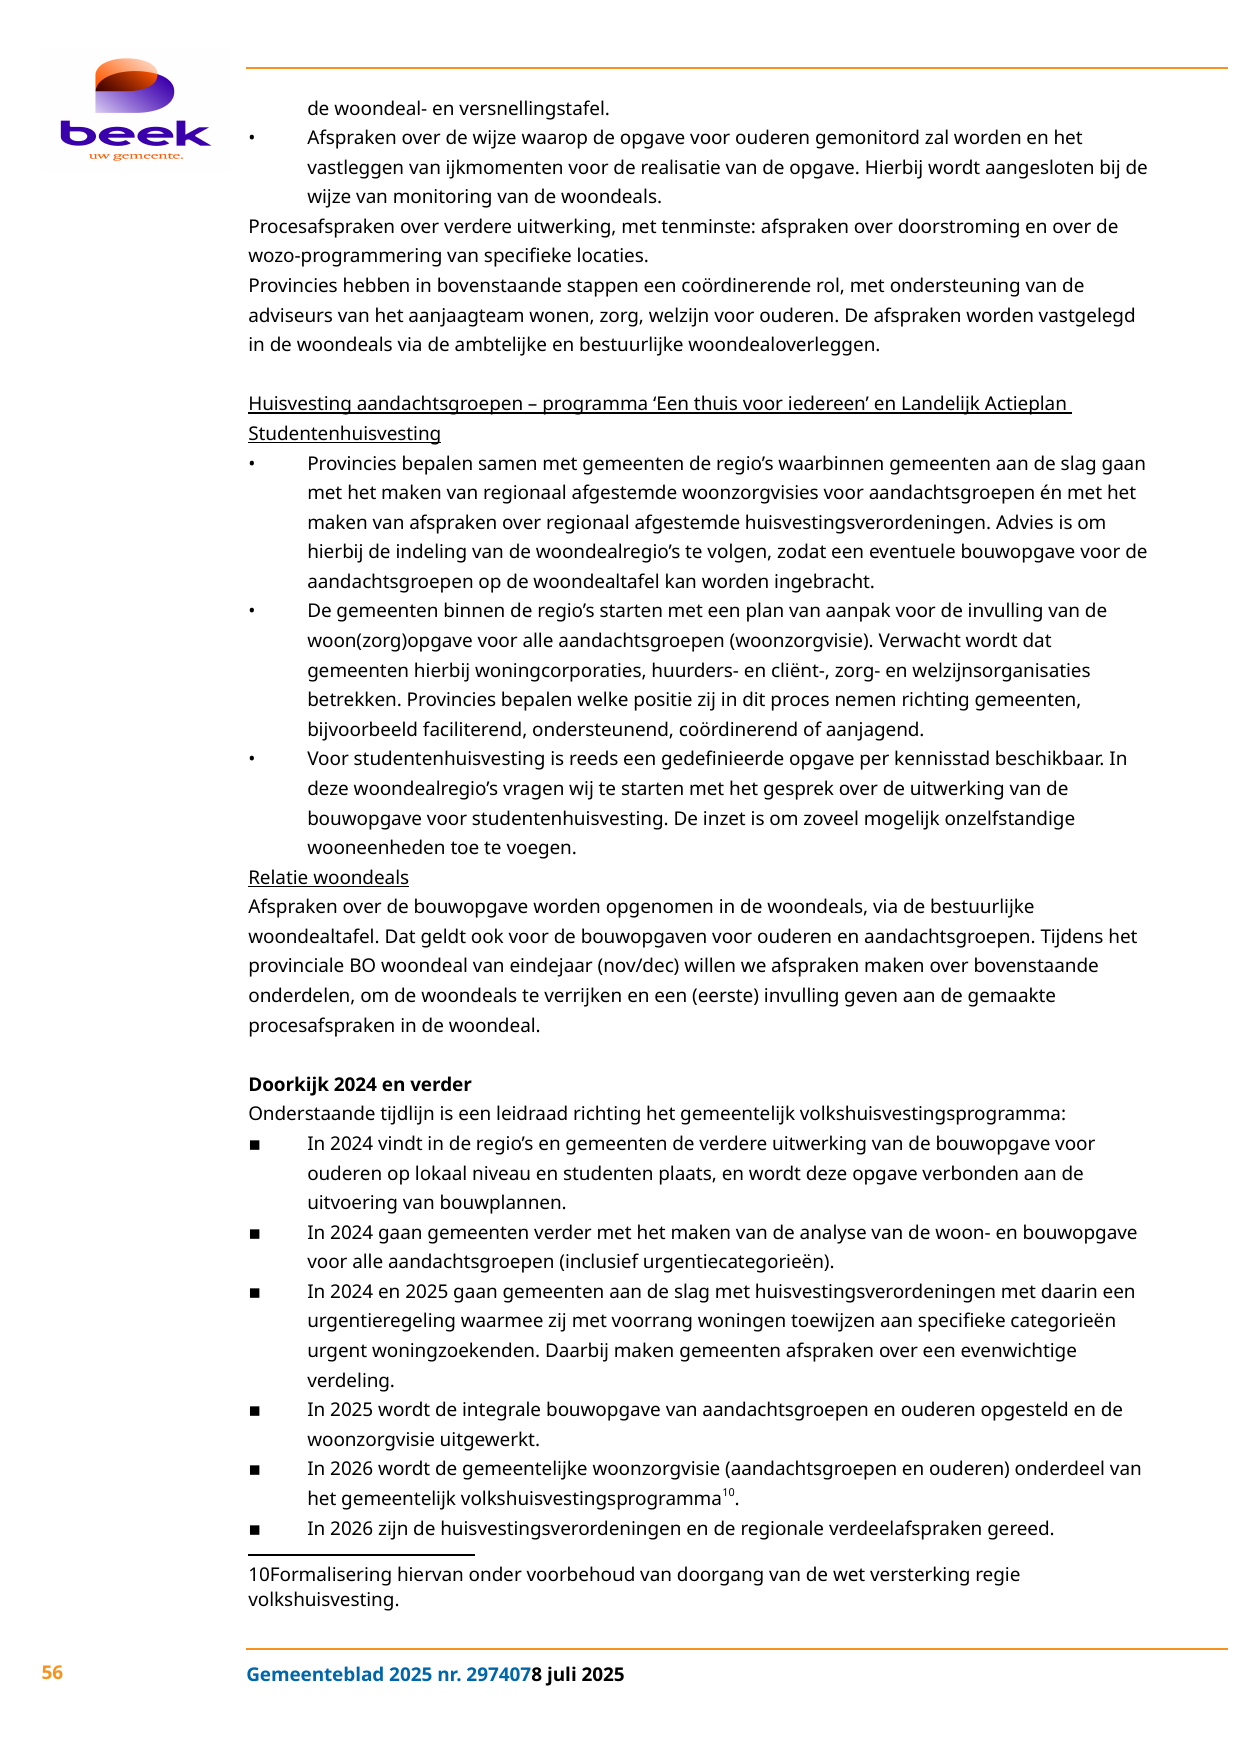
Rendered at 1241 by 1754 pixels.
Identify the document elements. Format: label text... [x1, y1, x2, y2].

list Formalisering hiervan onder voorbehoud van doorgang van de wet versterking regie volkshuisvesting. [248, 1561, 1152, 1612]
text Doorkijk 2024 en verder [248, 1071, 1152, 1097]
list Voor studentenhuisvesting is reeds een gedefinieerde opgave per kennisstad beschikbaar. In deze woondealregio’s vragen wij te starten met het gesprek over de uitwerking van de bouwopgave voor studentenhuisvesting. De inzet is om zoveel mogelijk onzelfstandige wooneenheden toe te voegen. [248, 746, 1152, 860]
list In 2024 vindt in de regio’s en gemeenten de verdere uitwerking van de bouwopgave voor ouderen op lokaal niveau en studenten plaats, en wordt deze opgave verbonden aan de uitvoering van bouwplannen. [248, 1130, 1152, 1215]
text Afspraken over de bouwopgave worden opgenomen in de woondeals, via de bestuurlijke woondealtafel. Dat geldt ook voor de bouwopgaven voor ouderen en aandachtsgroepen. Tijdens het provinciale BO woondeal van eindejaar (nov/dec) willen we afspraken maken over bovenstaande onderdelen, om de woondeals te verrijken en een (eerste) invulling geven aan de gemaakte procesafspraken in de woondeal. [248, 893, 1152, 1038]
text Huisvesting aandachtsgroepen – programma ‘Een thuis voor iedereen’ en Landelijk Actieplan Studentenhuisvesting [248, 391, 1152, 446]
text Onderstaande tijdlijn is een leidraad richting het gemeentelijk volkshuisvestingsprogramma: [248, 1101, 1152, 1126]
list In 2025 wordt de integrale bouwopgave van aandachtsgroepen en ouderen opgesteld en de woonzorgvisie uitgewerkt. [248, 1396, 1152, 1452]
text Provincies hebben in bovenstaande stappen een coördinerende rol, met ondersteuning van de adviseurs van het aanjaagteam wonen, zorg, welzijn voor ouderen. De afspraken worden vastgelegd in de woondeals via de ambtelijke en bestuurlijke woondealoverleggen. [248, 272, 1152, 357]
list In 2024 gaan gemeenten verder met het maken van de analyse van de woon- en bouwopgave voor alle aandachtsgroepen (inclusief urgentiecategorieën). [248, 1219, 1152, 1274]
list Afspraken over de wijze waarop de opgave voor ouderen gemonitord zal worden en het vastleggen van ijkmomenten voor de realisatie van de opgave. Hierbij wordt aangesloten bij de wijze van monitoring van de woondeals. [248, 124, 1152, 209]
list Provincies bepalen samen met gemeenten de regio’s waarbinnen gemeenten aan de slag gaan met het maken van regionaal afgestemde woonzorgvisies voor aandachtsgroepen én met het maken van afspraken over regionaal afgestemde huisvestingsverordeningen. Advies is om hierbij de indeling van de woondealregio’s te volgen, zodat een eventuele bouwopgave voor de aandachtsgroepen op de woondealtafel kan worden ingebracht. [248, 450, 1152, 594]
picture [41, 47, 231, 172]
list In 2026 zijn de huisvestingsverordeningen en de regionale verdeelafspraken gereed. [248, 1515, 1152, 1541]
text Relatie woondeals [248, 864, 1152, 890]
list In 2024 en 2025 gaan gemeenten aan de slag met huisvestingsverordeningen met daarin een urgentieregeling waarmee zij met voorrang woningen toewijzen aan specifieke categorieën urgent woningzoekenden. Daarbij maken gemeenten afspraken over een evenwichtige verdeling. [248, 1278, 1152, 1393]
text Procesafspraken over verdere uitwerking, met tenminste: afspraken over doorstroming en over de wozo-programmering van specifieke locaties. [248, 213, 1152, 268]
list De gemeenten binnen de regio’s starten met een plan van aanpak voor de invulling van de woon(zorg)opgave voor alle aandachtsgroepen (woonzorgvisie). Verwacht wordt dat gemeenten hierbij woningcorporaties, huurders- en cliënt-, zorg- en welzijnsorganisaties betrekken. Provincies bepalen welke positie zij in dit proces nemen richting gemeenten, bijvoorbeeld faciliterend, ondersteunend, coördinerend of aanjagend. [248, 598, 1152, 742]
list In 2026 wordt de gemeentelijke woonzorgvisie (aandachtsgroepen en ouderen) onderdeel van het gemeentelijk volkshuisvestingsprogramma. [248, 1456, 1152, 1511]
list de woondeal- en versnellingstafel. [248, 95, 1152, 121]
